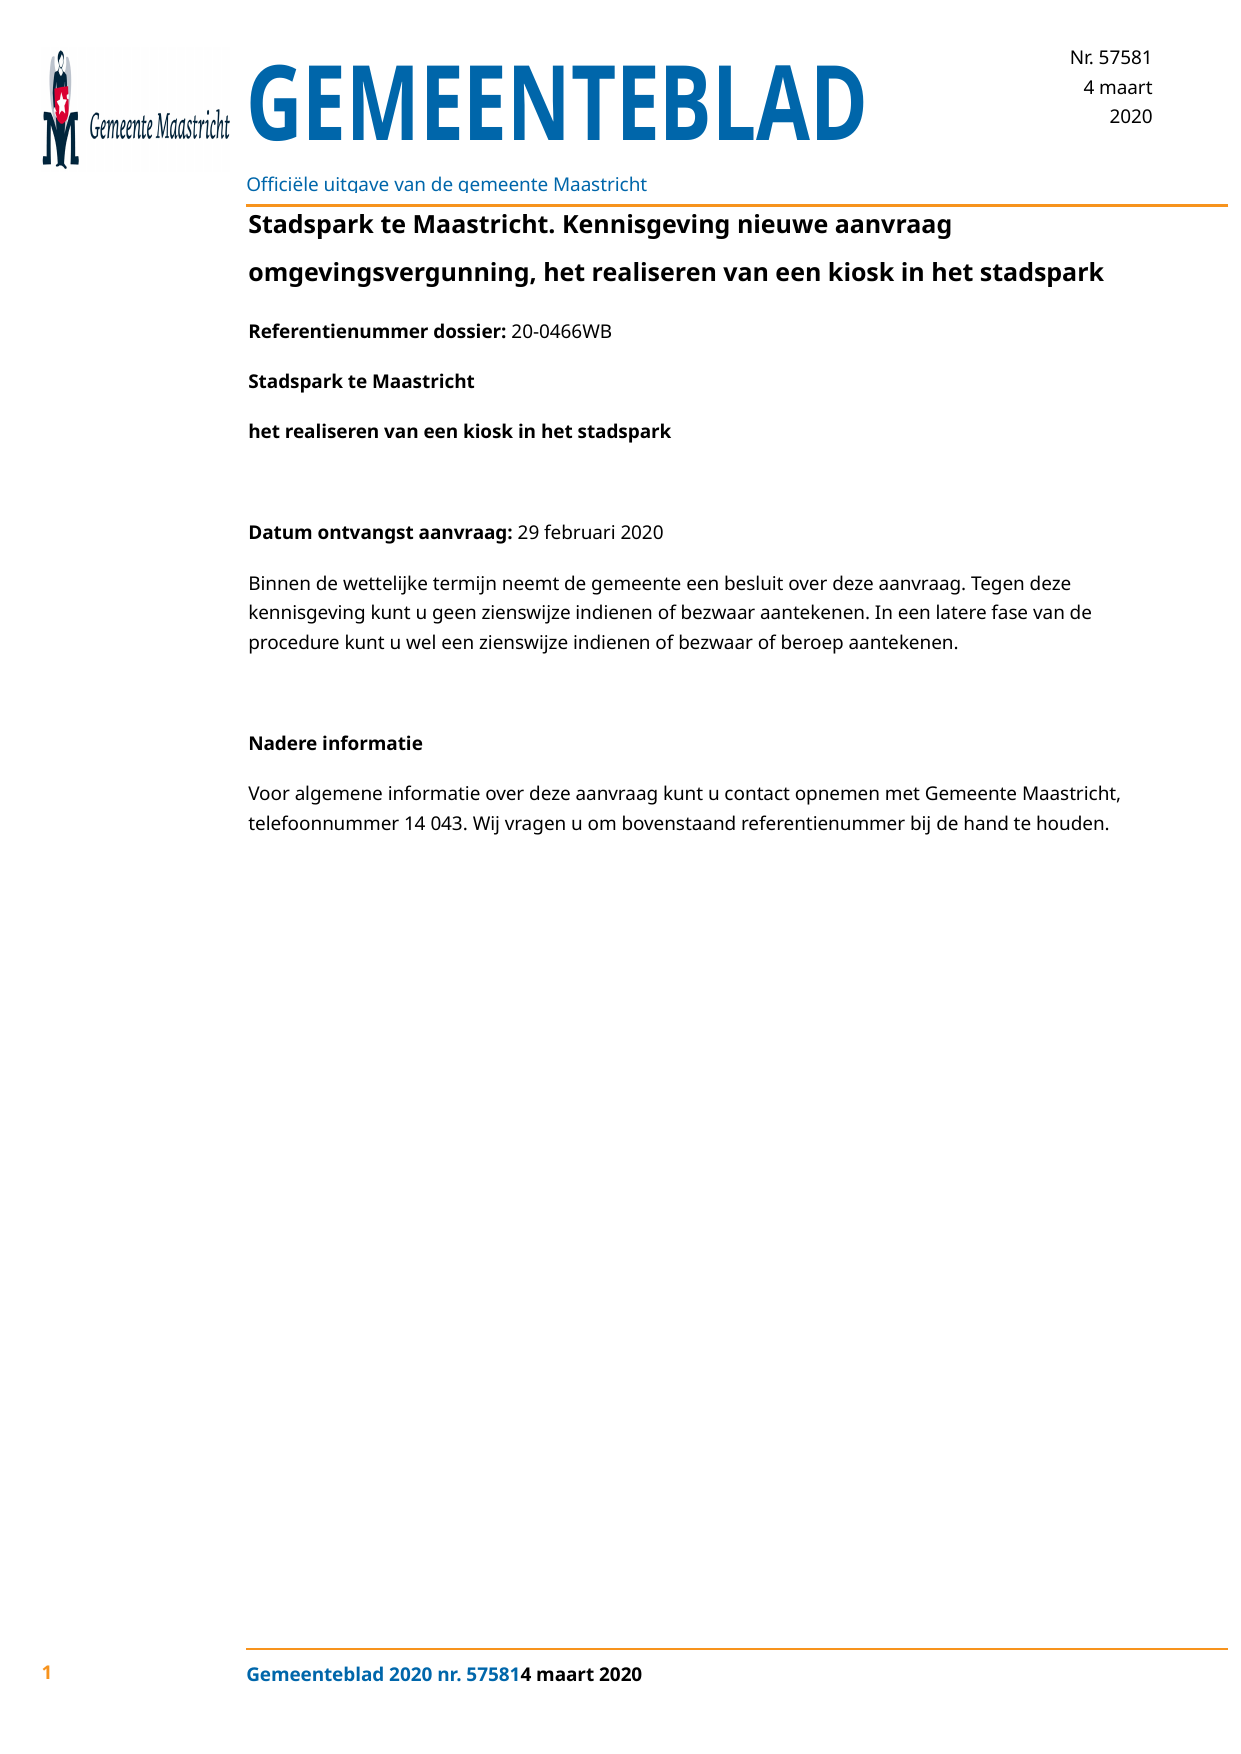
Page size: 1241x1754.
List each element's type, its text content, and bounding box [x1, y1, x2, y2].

text Referentienummer dossier: 20-0466WB [248, 318, 1152, 344]
picture [41, 47, 231, 172]
text Binnen de wettelijke termijn neemt de gemeente een besluit over deze aanvraag. Tegen deze kennisgeving kunt u geen zienswijze indienen of bezwaar aantekenen. In een latere fase van de procedure kunt u wel een zienswijze indienen of bezwaar of beroep aantekenen. [248, 570, 1152, 655]
text Stadspark te Maastricht. Kennisgeving nieuwe aanvraag omgevingsvergunning, het realiseren van een kiosk in het stadspark [248, 207, 1152, 288]
text Datum ontvangst aanvraag: 29 februari 2020 [248, 519, 1152, 545]
text Voor algemene informatie over deze aanvraag kunt u contact opnemen met Gemeente Maastricht, telefoonnummer 14 043. Wij vragen u om bovenstaand referentienummer bij de hand te houden. [248, 780, 1152, 836]
text het realiseren van een kiosk in het stadspark [248, 419, 1152, 444]
text Stadspark te Maastricht [248, 368, 1152, 394]
text Nadere informatie [248, 730, 1152, 756]
